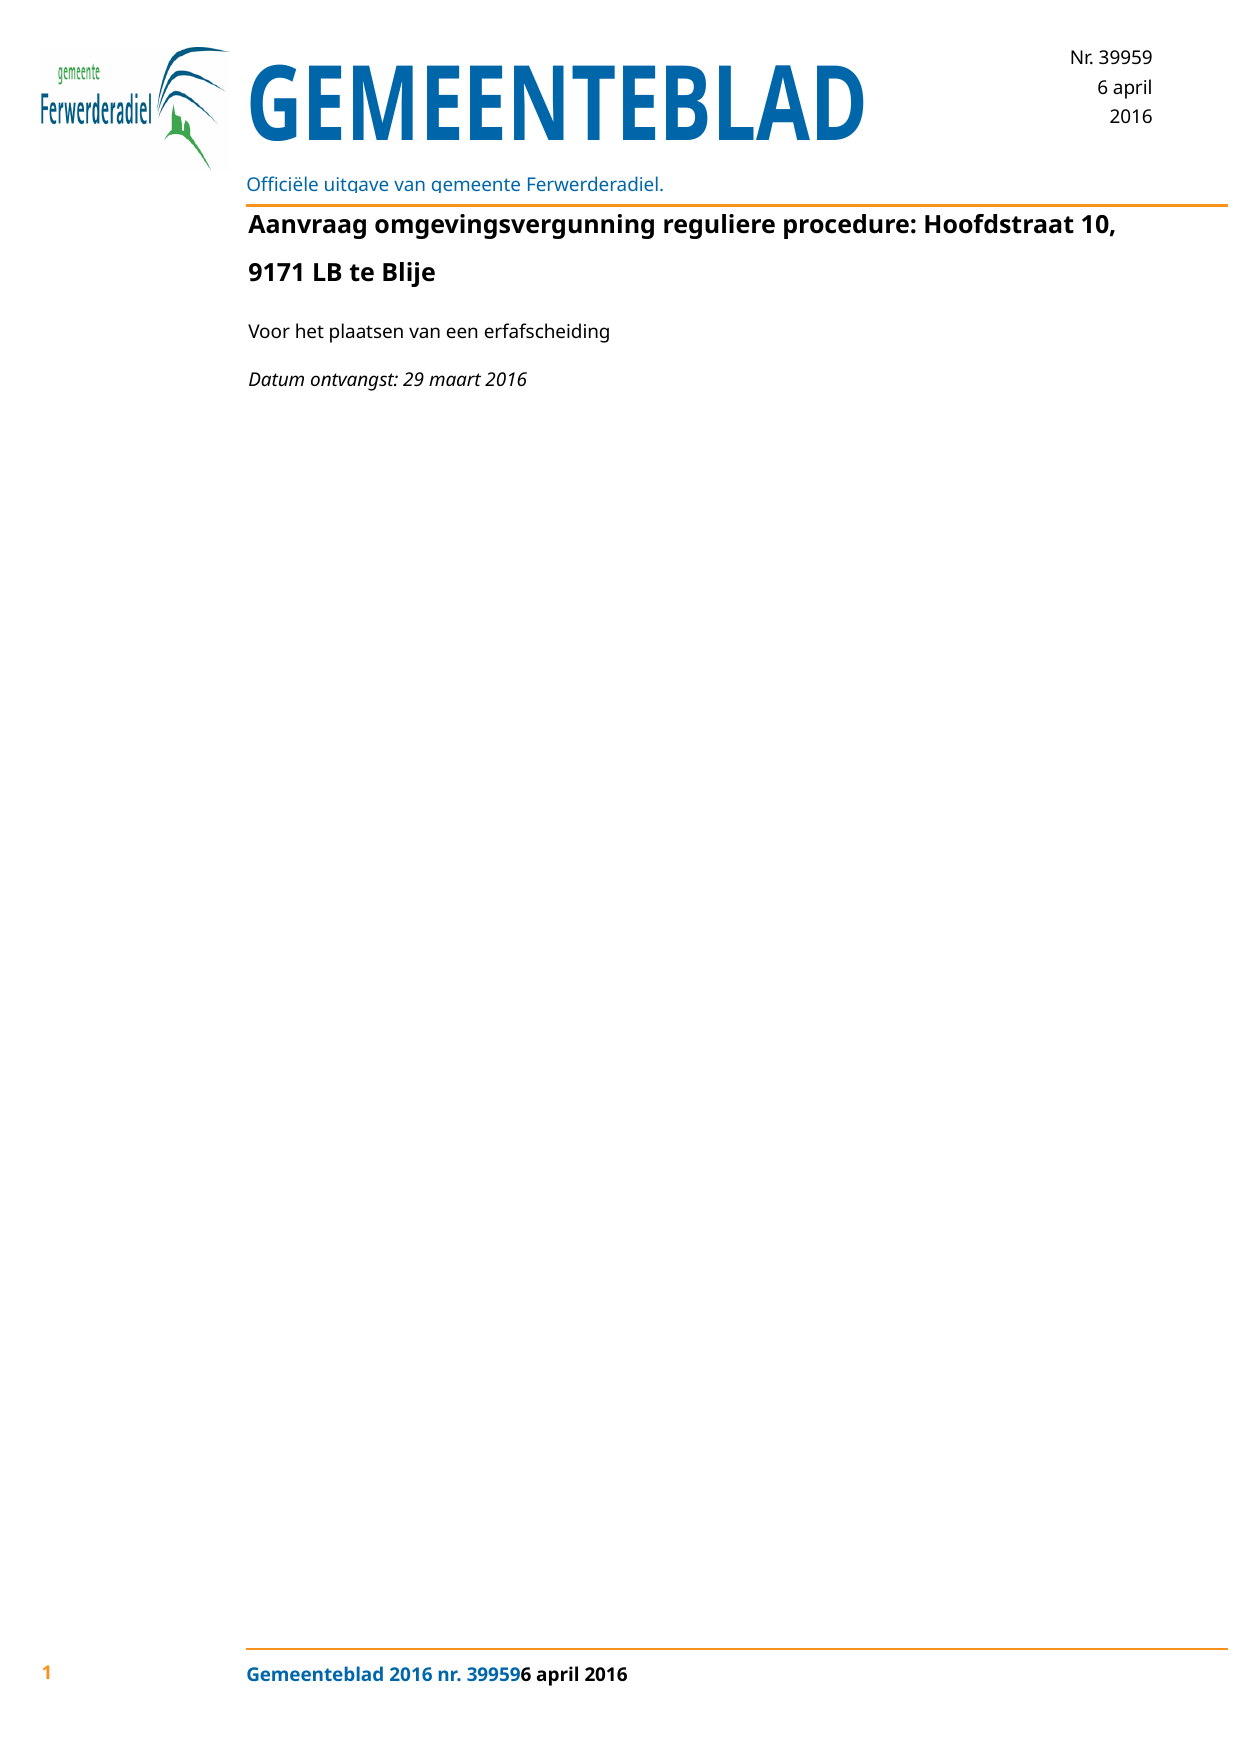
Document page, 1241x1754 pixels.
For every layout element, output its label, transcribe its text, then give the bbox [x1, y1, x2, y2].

picture [41, 47, 231, 172]
text Aanvraag omgevingsvergunning reguliere procedure: Hoofdstraat 10, 9171 LB te Blije [248, 207, 1152, 288]
text Datum ontvangst: 29 maart 2016 [248, 366, 1152, 391]
text Voor het plaatsen van een erfafscheiding [248, 318, 1152, 344]
